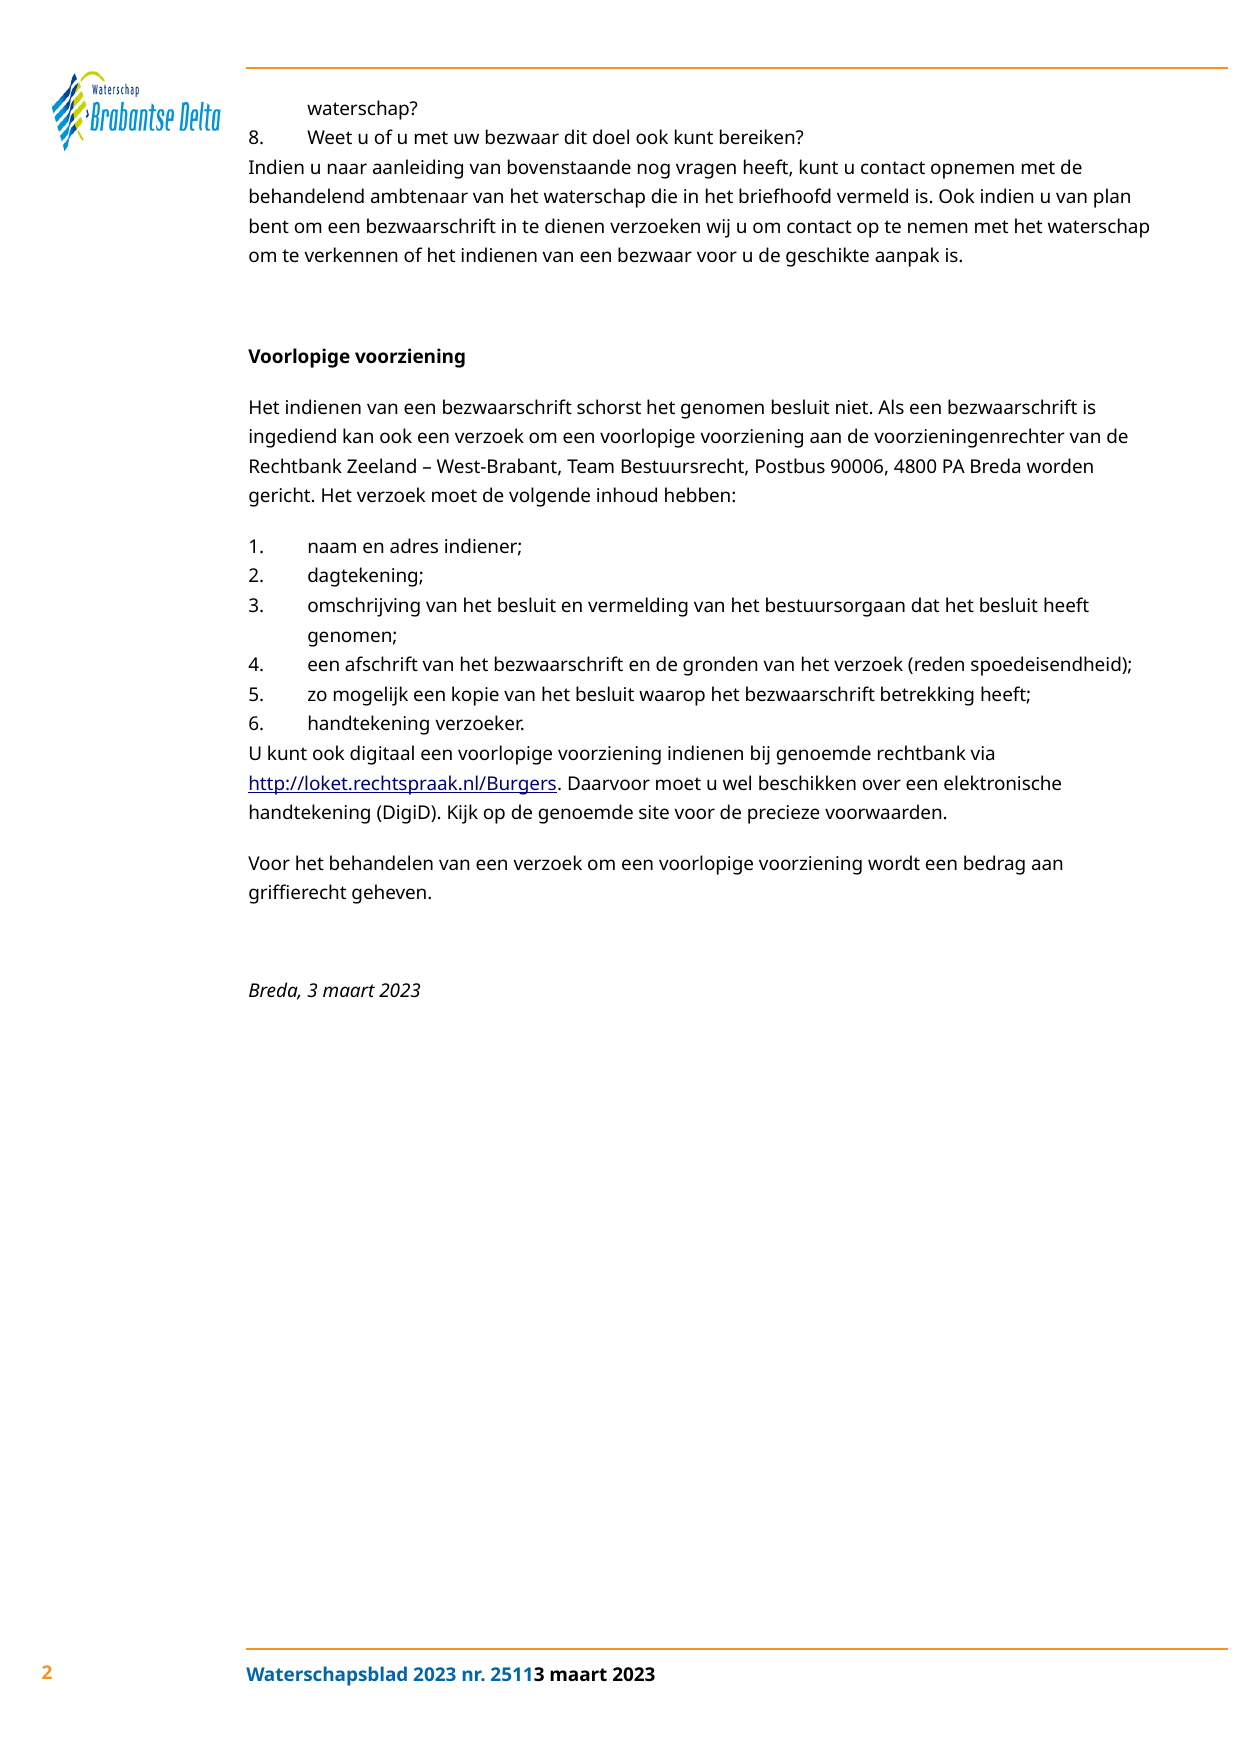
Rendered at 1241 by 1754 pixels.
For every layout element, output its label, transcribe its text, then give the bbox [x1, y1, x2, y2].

list omschrijving van het besluit en vermelding van het bestuursorgaan dat het besluit heeft genomen; [248, 592, 1152, 648]
list naam en adres indiener; [248, 533, 1152, 559]
text Breda, 3 maart 2023 [248, 978, 1152, 1003]
list dagtekening; [248, 563, 1152, 588]
picture [41, 47, 231, 172]
text Voor het behandelen van een verzoek om een voorlopige voorziening wordt een bedrag aan griffierecht geheven. [248, 850, 1152, 905]
list Weet u of u met uw bezwaar dit doel ook kunt bereiken? [248, 124, 1152, 150]
list zo mogelijk een kopie van het besluit waarop het bezwaarschrift betrekking heeft; [248, 681, 1152, 707]
list handtekening verzoeker. [248, 711, 1152, 736]
text Het indienen van een bezwaarschrift schorst het genomen besluit niet. Als een bezwaarschrift is ingediend kan ook een verzoek om een voorlopige voorziening aan de voorzieningenrechter van de Rechtbank Zeeland – West-Brabant, Team Bestuursrecht, Postbus 90006, 4800 PA Breda worden gericht. Het verzoek moet de volgende inhoud hebben: [248, 394, 1152, 508]
list waterschap? [248, 95, 1152, 121]
text U kunt ook digitaal een voorlopige voorziening indienen bij genoemde rechtbank via http://loket.rechtspraak.nl/Burgers. Daarvoor moet u wel beschikken over een elektronische handtekening (DigiD). Kijk op de genoemde site voor de precieze voorwaarden. [248, 740, 1152, 825]
list een afschrift van het bezwaarschrift en de gronden van het verzoek (reden spoedeisendheid); [248, 651, 1152, 677]
text Indien u naar aanleiding van bovenstaande nog vragen heeft, kunt u contact opnemen met de behandelend ambtenaar van het waterschap die in het briefhoofd vermeld is. Ook indien u van plan bent om een bezwaarschrift in te dienen verzoeken wij u om contact op te nemen met het waterschap om te verkennen of het indienen van een bezwaar voor u de geschikte aanpak is. [248, 154, 1152, 268]
text Voorlopige voorziening [248, 343, 1152, 369]
